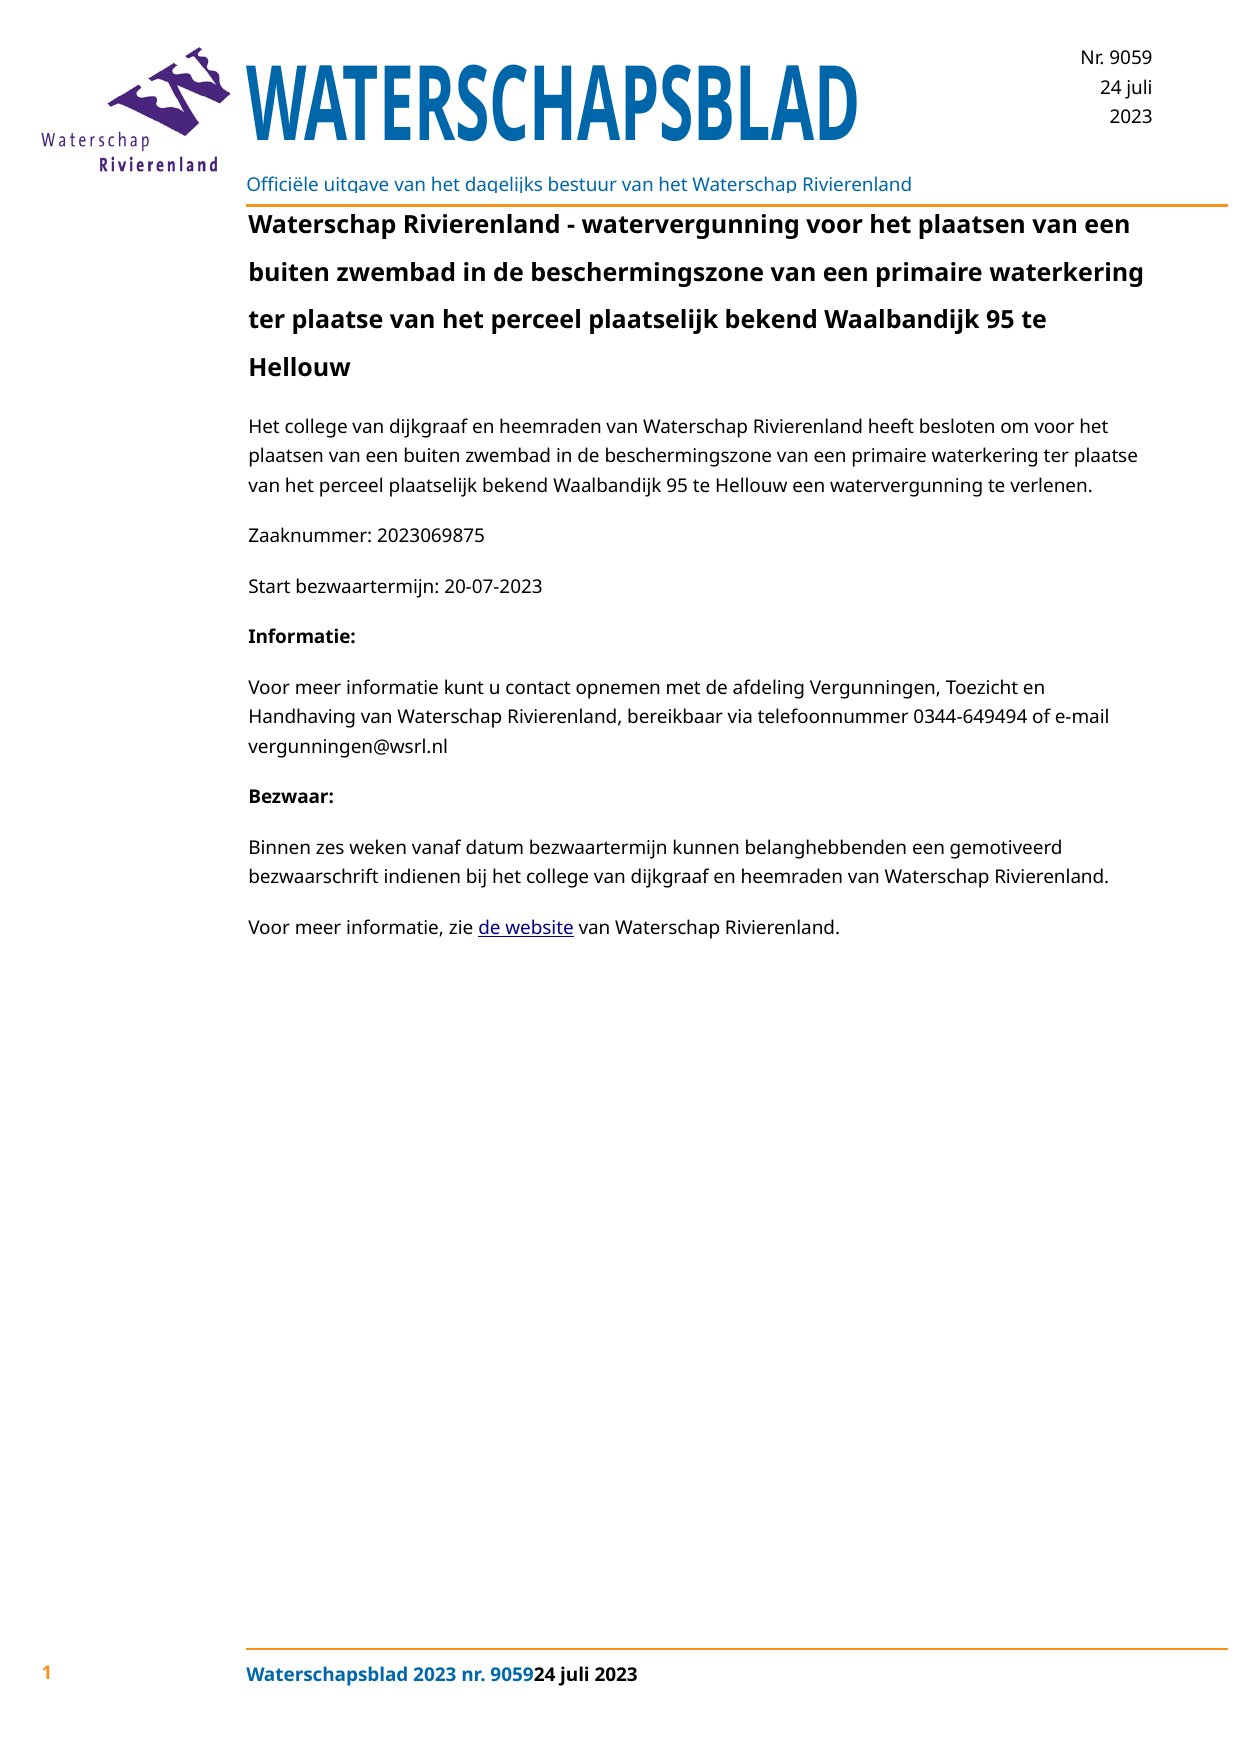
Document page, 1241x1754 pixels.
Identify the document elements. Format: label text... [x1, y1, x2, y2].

text Waterschap Rivierenland - watervergunning voor het plaatsen van een buiten zwembad in de beschermingszone van een primaire waterkering ter plaatse van het perceel plaatselijk bekend Waalbandijk 95 te Hellouw [248, 207, 1152, 384]
picture [41, 47, 231, 172]
text Voor meer informatie, zie de website van Waterschap Rivierenland. [248, 914, 1152, 940]
text Zaaknummer: 2023069875 [248, 523, 1152, 548]
text Bezwaar: [248, 783, 1152, 809]
text Informatie: [248, 623, 1152, 649]
text Voor meer informatie kunt u contact opnemen met de afdeling Vergunningen, Toezicht en Handhaving van Waterschap Rivierenland, bereikbaar via telefoonnummer 0344-649494 of e-mail vergunningen@wsrl.nl [248, 674, 1152, 759]
text Start bezwaartermijn: 20-07-2023 [248, 573, 1152, 599]
text Het college van dijkgraaf en heemraden van Waterschap Rivierenland heeft besloten om voor het plaatsen van een buiten zwembad in de beschermingszone van een primaire waterkering ter plaatse van het perceel plaatselijk bekend Waalbandijk 95 te Hellouw een watervergunning te verlenen. [248, 413, 1152, 498]
text Binnen zes weken vanaf datum bezwaartermijn kunnen belanghebbenden een gemotiveerd bezwaarschrift indienen bij het college van dijkgraaf en heemraden van Waterschap Rivierenland. [248, 834, 1152, 889]
